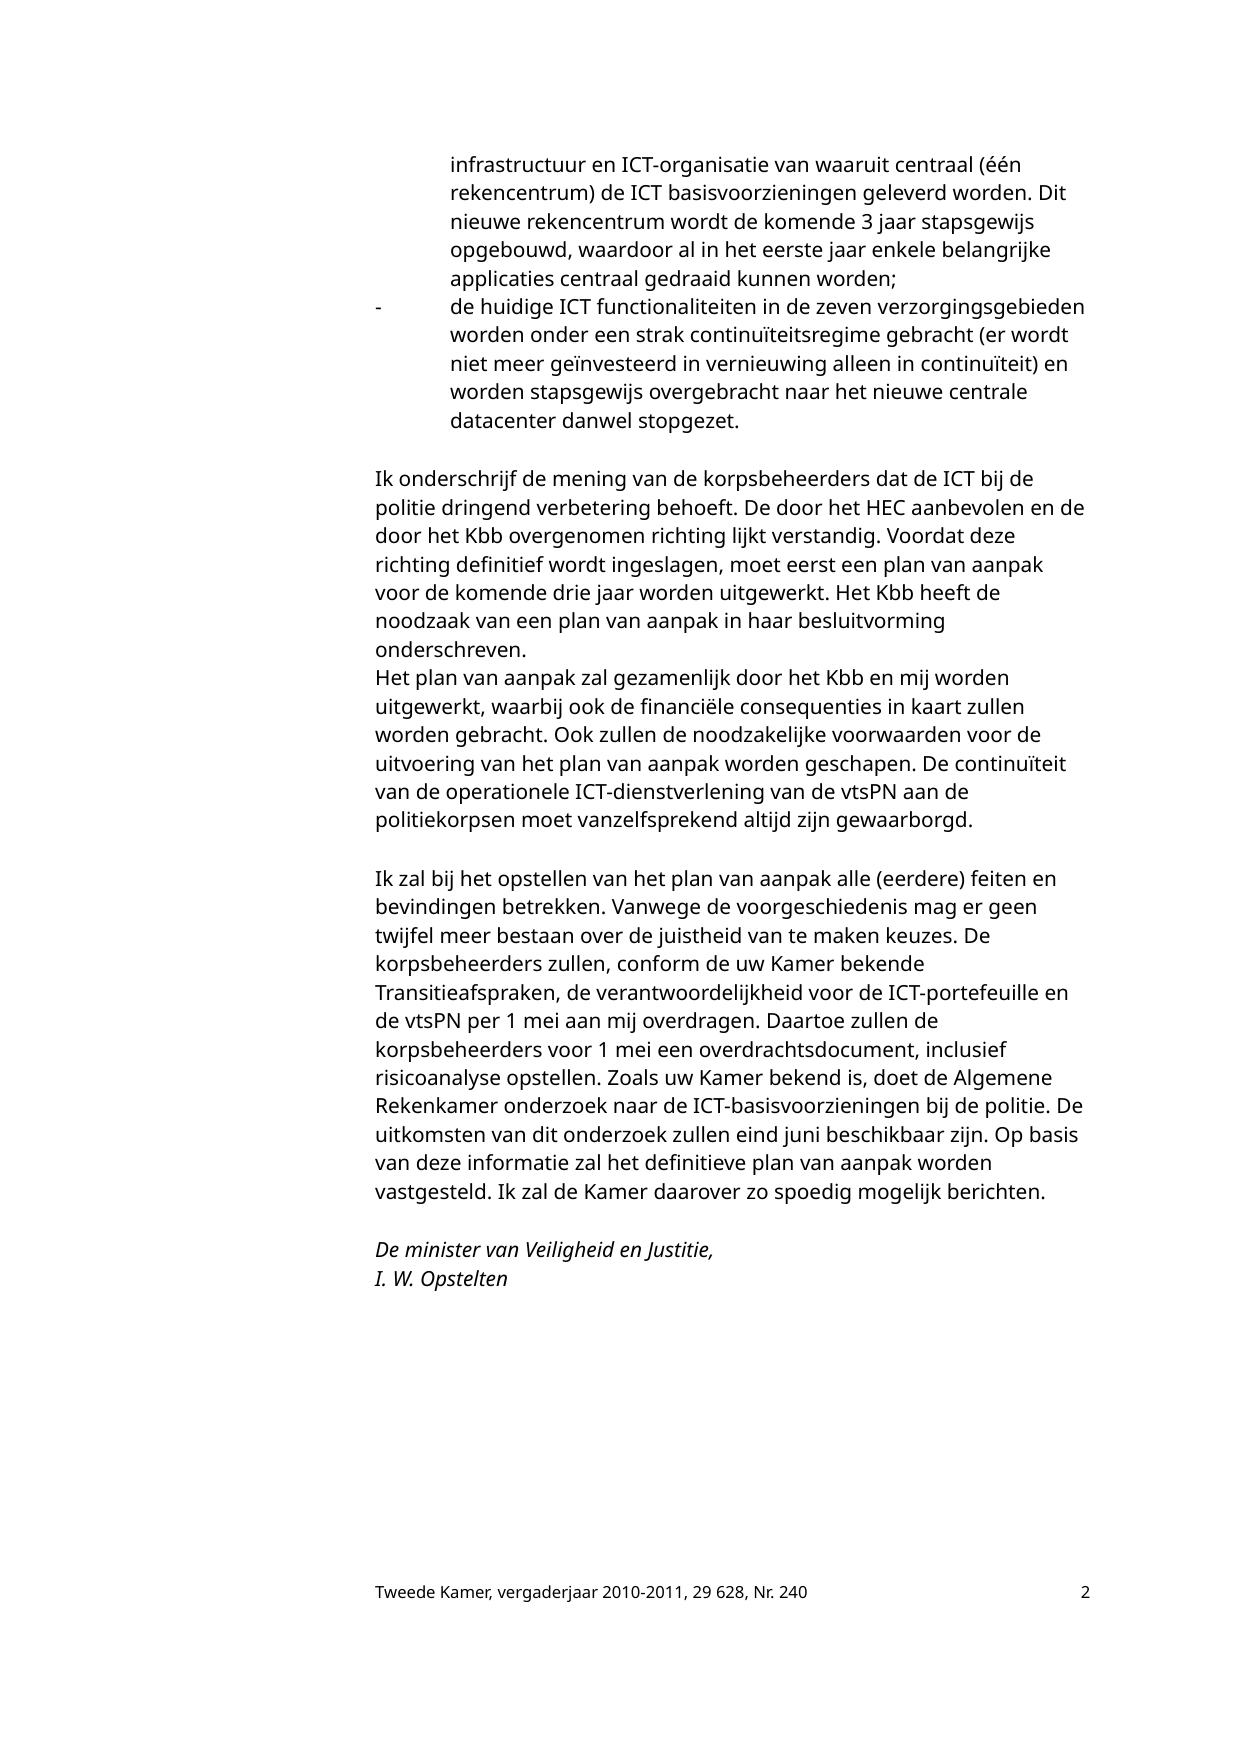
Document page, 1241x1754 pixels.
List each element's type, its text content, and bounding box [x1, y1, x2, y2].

text Het plan van aanpak zal gezamenlijk door het Kbb en mij worden uitgewerkt, waarbij ook de financiële consequenties in kaart zullen worden gebracht. Ook zullen de noodzakelijke voorwaarden voor de uitvoering van het plan van aanpak worden geschapen. De continuïteit van de operationele ICT-dienstverlening van de vtsPN aan de politiekorpsen moet vanzelfsprekend altijd zijn gewaarborgd. [375, 663, 1090, 834]
list infrastructuur en ICT-organisatie van waaruit centraal (één rekencentrum) de ICT basisvoorzieningen geleverd worden. Dit nieuwe rekencentrum wordt de komende 3 jaar stapsgewijs opgebouwd, waardoor al in het eerste jaar enkele belangrijke applicaties centraal gedraaid kunnen worden; [375, 150, 1090, 292]
text I. W. Opstelten [375, 1264, 1090, 1292]
text Ik zal bij het opstellen van het plan van aanpak alle (eerdere) feiten en bevindingen betrekken. Vanwege de voorgeschiedenis mag er geen twijfel meer bestaan over de juistheid van te maken keuzes. De korpsbeheerders zullen, conform de uw Kamer bekende Transitieafspraken, de verantwoordelijkheid voor de ICT-portefeuille en de vtsPN per 1 mei aan mij overdragen. Daartoe zullen de korpsbeheerders voor 1 mei een overdrachtsdocument, inclusief risicoanalyse opstellen. Zoals uw Kamer bekend is, doet de Algemene Rekenkamer onderzoek naar de ICT-basisvoorzieningen bij de politie. De uitkomsten van dit onderzoek zullen eind juni beschikbaar zijn. Op basis van deze informatie zal het definitieve plan van aanpak worden vastgesteld. Ik zal de Kamer daarover zo spoedig mogelijk berichten. [375, 864, 1090, 1205]
list de huidige ICT functionaliteiten in de zeven verzorgingsgebieden worden onder een strak continuïteitsregime gebracht (er wordt niet meer geïnvesteerd in vernieuwing alleen in continuïteit) en worden stapsgewijs overgebracht naar het nieuwe centrale datacenter danwel stopgezet. [375, 292, 1090, 434]
text De minister van Veiligheid en Justitie, [375, 1235, 1090, 1264]
text Ik onderschrijf de mening van de korpsbeheerders dat de ICT bij de politie dringend verbetering behoeft. De door het HEC aanbevolen en de door het Kbb overgenomen richting lijkt verstandig. Voordat deze richting definitief wordt ingeslagen, moet eerst een plan van aanpak voor de komende drie jaar worden uitgewerkt. Het Kbb heeft de noodzaak van een plan van aanpak in haar besluitvorming onderschreven. [375, 464, 1090, 663]
